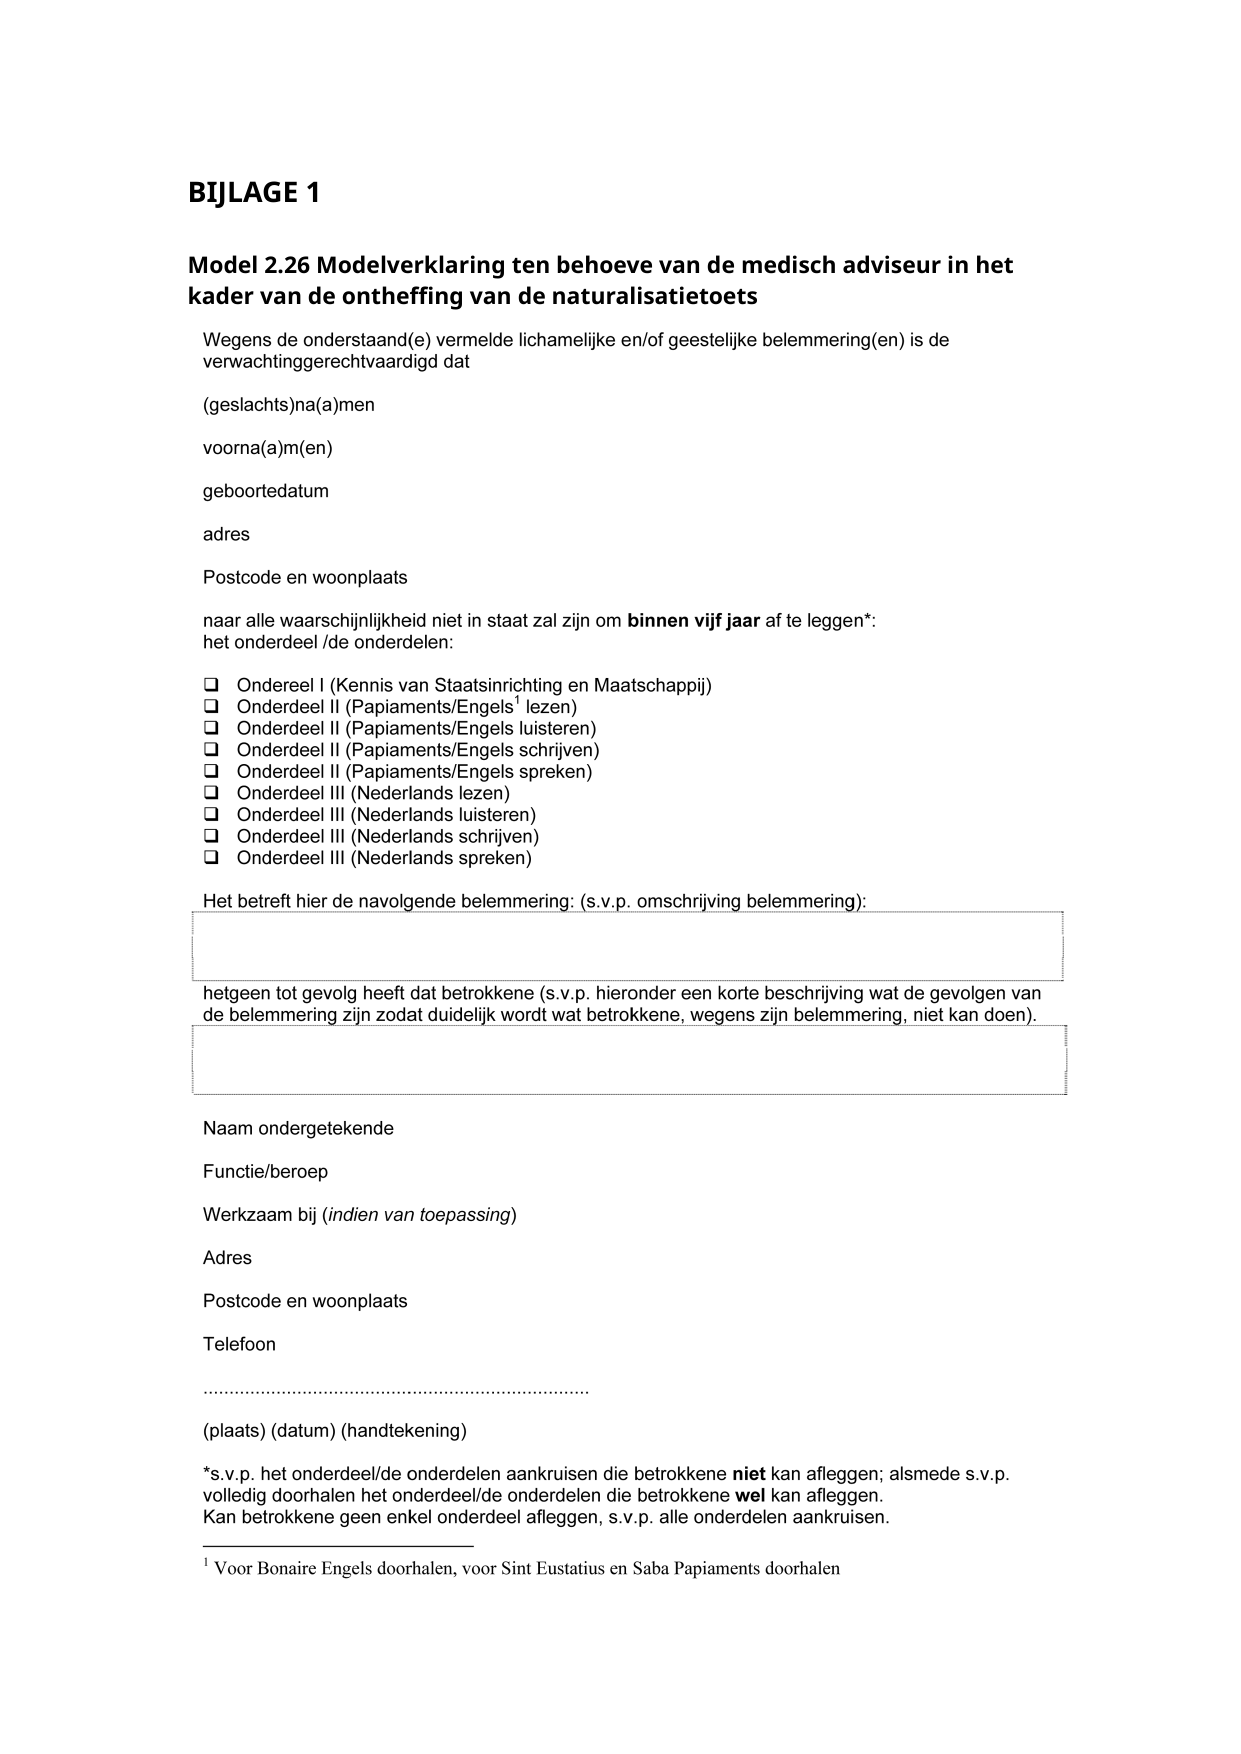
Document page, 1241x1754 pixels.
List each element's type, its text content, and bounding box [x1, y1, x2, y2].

subtitle BIJLAGE 1 [187, 172, 1053, 211]
picture [187, 326, 1075, 1586]
subtitle Model 2.26 Modelverklaring ten behoeve van de medisch adviseur in het kader van de ontheffing van de naturalisatietoets [187, 249, 1053, 311]
